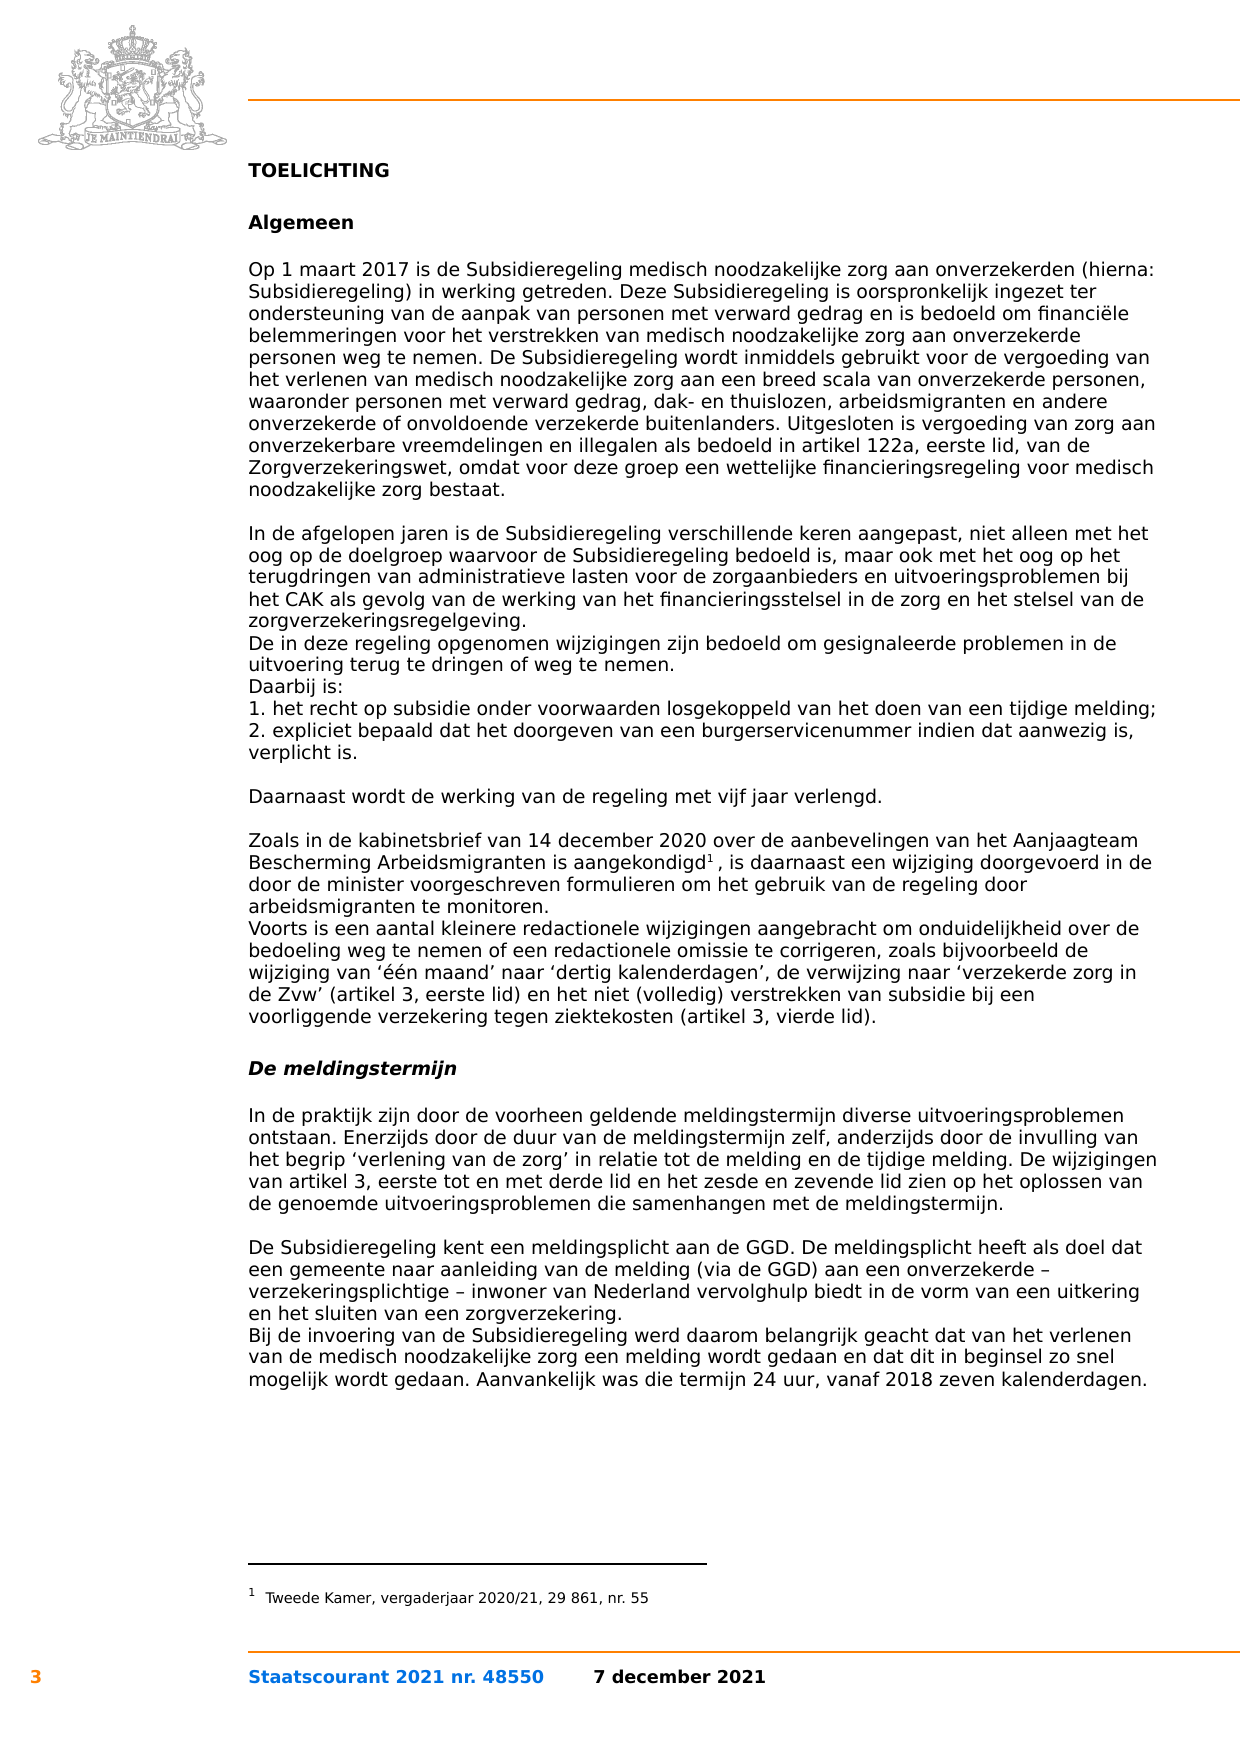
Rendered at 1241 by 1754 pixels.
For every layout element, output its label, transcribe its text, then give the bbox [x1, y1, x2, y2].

text Daarbij is: [248, 676, 1163, 698]
text In de praktijk zijn door de voorheen geldende meldingstermijn diverse uitvoeringsproblemen ontstaan. Enerzijds door de duur van de meldingstermijn zelf, anderzijds door de invulling van het begrip ‘verlening van de zorg’ in relatie tot de melding en de tijdige melding. De wijzigingen van artikel 3, eerste tot en met derde lid en het zesde en zevende lid zien op het oplossen van de genoemde uitvoeringsproblemen die samenhangen met de meldingstermijn. [248, 1105, 1163, 1215]
text Bij de invoering van de Subsidieregeling werd daarom belangrijk geacht dat van het verlenen van de medisch noodzakelijke zorg een melding wordt gedaan en dat dit in beginsel zo snel mogelijk wordt gedaan. Aanvankelijk was die termijn 24 uur, vanaf 2018 zeven kalenderdagen. [248, 1324, 1163, 1390]
text De Subsidieregeling kent een meldingsplicht aan de GGD. De meldingsplicht heeft als doel dat een gemeente naar aanleiding van de melding (via de GGD) aan een onverzekerde – verzekeringsplichtige – inwoner van Nederland vervolghulp biedt in de vorm van een uitkering en het sluiten van een zorgverzekering. [248, 1237, 1163, 1324]
picture [38, 25, 227, 150]
subtitle TOELICHTING [248, 160, 1163, 182]
text In de afgelopen jaren is de Subsidieregeling verschillende keren aangepast, niet alleen met het oog op de doelgroep waarvoor de Subsidieregeling bedoeld is, maar ook met het oog op het terugdringen van administratieve lasten voor de zorgaanbieders en uitvoeringsproblemen bij het CAK als gevolg van de werking van het financieringsstelsel in de zorg en het stelsel van de zorgverzekeringsregelgeving. [248, 522, 1163, 632]
text Voorts is een aantal kleinere redactionele wijzigingen aangebracht om onduidelijkheid over de bedoeling weg te nemen of een redactionele omissie te corrigeren, zoals bijvoorbeeld de wijziging van ‘één maand’ naar ‘dertig kalenderdagen’, de verwijzing naar ‘verzekerde zorg in de Zvw’ (artikel 3, eerste lid) en het niet (volledig) verstrekken van subsidie bij een voorliggende verzekering tegen ziektekosten (artikel 3, vierde lid). [248, 918, 1163, 1028]
text Op 1 maart 2017 is de Subsidieregeling medisch noodzakelijke zorg aan onverzekerden (hierna: Subsidieregeling) in werking getreden. Deze Subsidieregeling is oorspronkelijk ingezet ter ondersteuning van de aanpak van personen met verward gedrag en is bedoeld om financiële belemmeringen voor het verstrekken van medisch noodzakelijke zorg aan onverzekerde personen weg te nemen. De Subsidieregeling wordt inmiddels gebruikt voor de vergoeding van het verlenen van medisch noodzakelijke zorg aan een breed scala van onverzekerde personen, waaronder personen met verward gedrag, dak- en thuislozen, arbeidsmigranten en andere onverzekerde of onvoldoende verzekerde buitenlanders. Uitgesloten is vergoeding van zorg aan onverzekerbare vreemdelingen en illegalen als bedoeld in artikel 122a, eerste lid, van de Zorgverzekeringswet, omdat voor deze groep een wettelijke financieringsregeling voor medisch noodzakelijke zorg bestaat. [248, 259, 1163, 501]
text Zoals in de kabinetsbrief van 14 december 2020 over de aanbevelingen van het Aanjaagteam Bescherming Arbeidsmigranten is aangekondigd, is daarnaast een wijziging doorgevoerd in de door de minister voorgeschreven formulieren om het gebruik van de regeling door arbeidsmigranten te monitoren. [248, 830, 1163, 918]
subtitle Algemeen [248, 212, 1163, 234]
text 1. het recht op subsidie onder voorwaarden losgekoppeld van het doen van een tijdige melding; [248, 698, 1163, 720]
text Tweede Kamer, vergaderjaar 2020/21, 29 861, nr. 55 [248, 1586, 1163, 1608]
text De in deze regeling opgenomen wijzigingen zijn bedoeld om gesignaleerde problemen in de uitvoering terug te dringen of weg te nemen. [248, 632, 1163, 676]
text Daarnaast wordt de werking van de regeling met vijf jaar verlengd. [248, 786, 1163, 808]
text 2. expliciet bepaald dat het doorgeven van een burgerservicenummer indien dat aanwezig is, verplicht is. [248, 720, 1163, 764]
subtitle De meldingstermijn [248, 1058, 1163, 1080]
